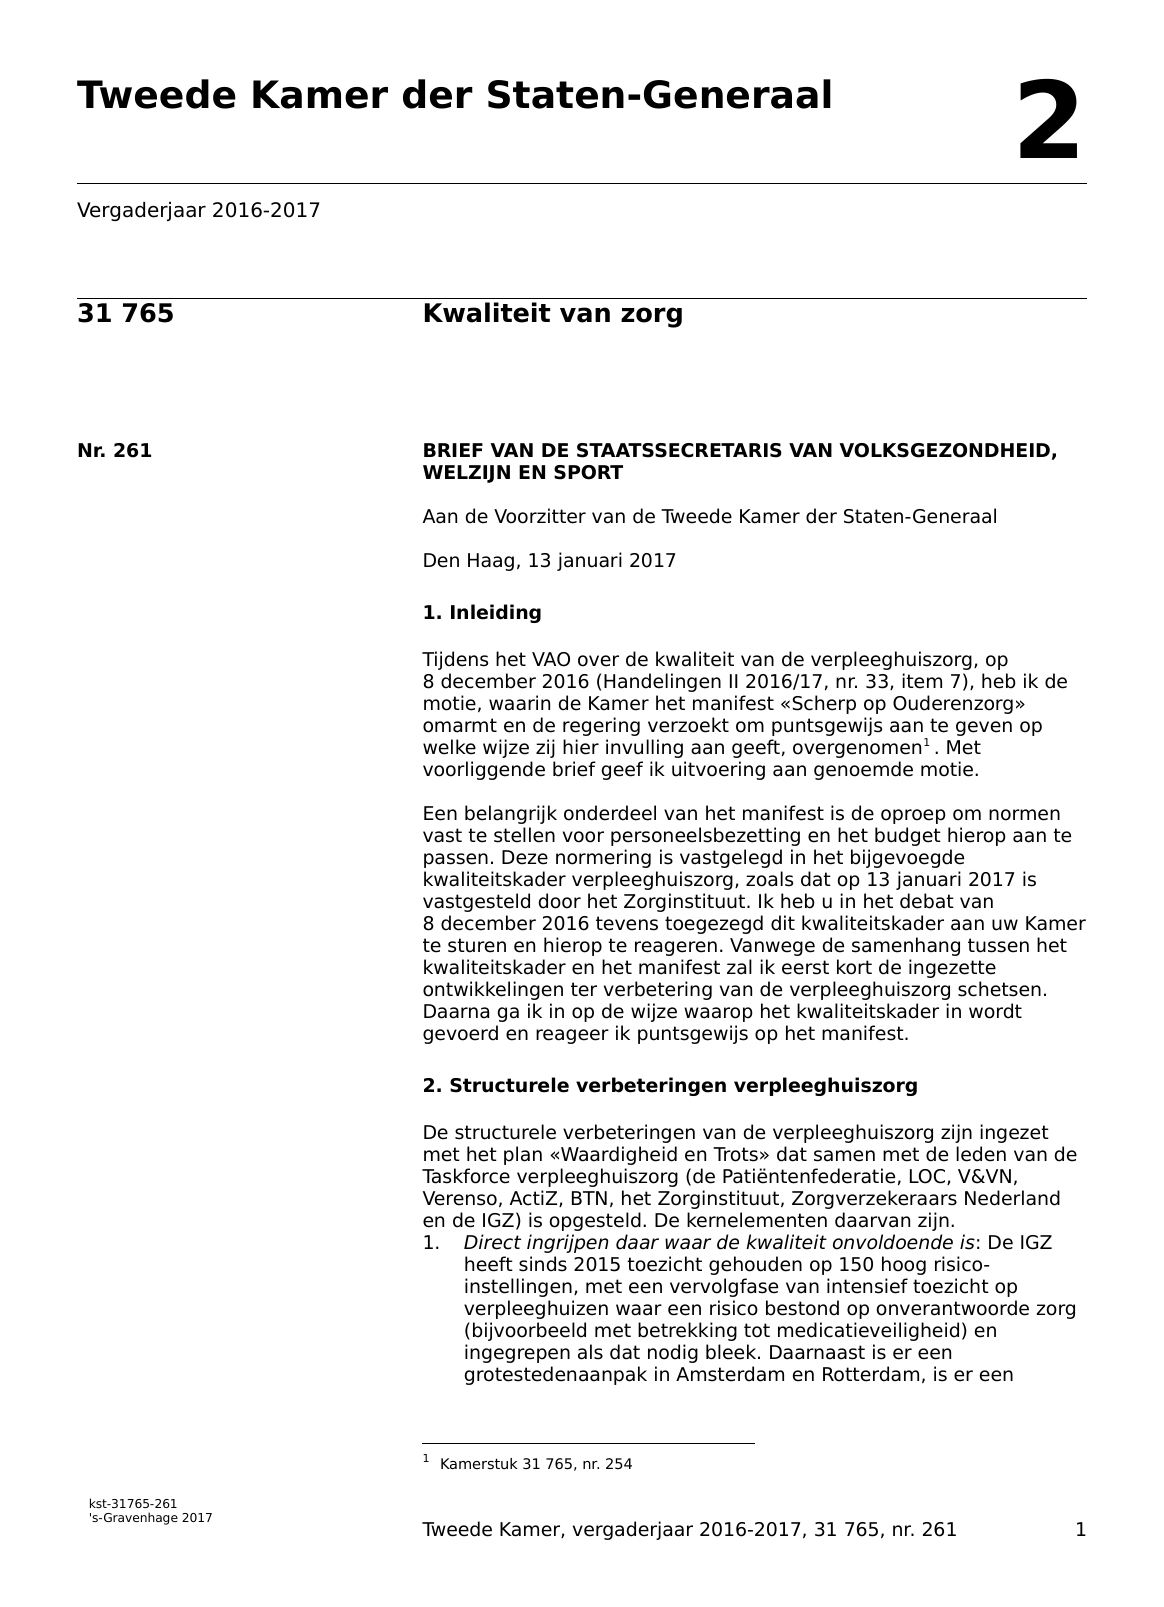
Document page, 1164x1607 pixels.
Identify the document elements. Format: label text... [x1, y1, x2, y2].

text kst-31765-261 [88, 1497, 323, 1511]
subtitle Nr. 261 BRIEF VAN DE STAATSSECRETARIS VAN VOLKSGEZONDHEID, WELZIJN EN SPORT [77, 440, 1087, 484]
text 's-Gravenhage 2017 [88, 1511, 323, 1525]
text Aan de Voorzitter van de Tweede Kamer der Staten-Generaal [422, 506, 1087, 528]
table_header Tweede Kamer der Staten-Generaal [77, 59, 886, 183]
text Tijdens het VAO over de kwaliteit van de verpleeghuiszorg, op 8 december 2016 (Handelingen II 2016/17, nr. 33, item 7), heb ik de motie, waarin de Kamer het manifest «Scherp op Ouderenzorg» omarmt en de regering verzoekt om puntsgewijs aan te geven op welke wijze zij hier invulling aan geeft, overgenomen. Met voorliggende brief geef ik uitvoering aan genoemde motie. [422, 649, 1087, 781]
table_header 2 [886, 59, 1087, 183]
subtitle 31 765 Kwaliteit van zorg [77, 299, 1087, 329]
subtitle 2. Structurele verbeteringen verpleeghuiszorg [422, 1075, 1087, 1097]
table_cell Vergaderjaar 2016-2017 [77, 184, 1087, 298]
text Den Haag, 13 januari 2017 [422, 550, 1087, 572]
subtitle 1. Inleiding [422, 602, 1087, 624]
text De structurele verbeteringen van de verpleeghuiszorg zijn ingezet met het plan «Waardigheid en Trots» dat samen met de leden van de Taskforce verpleeghuiszorg (de Patiëntenfederatie, LOC, V&VN, Verenso, ActiZ, BTN, het Zorginstituut, Zorgverzekeraars Nederland en de IGZ) is opgesteld. De kernelementen daarvan zijn. [422, 1122, 1087, 1232]
text Kamerstuk 31 765, nr. 254 [422, 1452, 1087, 1474]
text Een belangrijk onderdeel van het manifest is de oproep om normen vast te stellen voor personeelsbezetting en het budget hierop aan te passen. Deze normering is vastgelegd in het bijgevoegde kwaliteitskader verpleeghuiszorg, zoals dat op 13 januari 2017 is vastgesteld door het Zorginstituut. Ik heb u in het debat van 8 december 2016 tevens toegezegd dit kwaliteitskader aan uw Kamer te sturen en hierop te reageren. Vanwege de samenhang tussen het kwaliteitskader en het manifest zal ik eerst kort de ingezette ontwikkelingen ter verbetering van de verpleeghuiszorg schetsen. Daarna ga ik in op de wijze waarop het kwaliteitskader in wordt gevoerd en reageer ik puntsgewijs op het manifest. [422, 803, 1087, 1045]
text 1. Direct ingrijpen daar waar de kwaliteit onvoldoende is: De IGZ heeft sinds 2015 toezicht gehouden op 150 hoog risico-instellingen, met een vervolgfase van intensief toezicht op verpleeghuizen waar een risico bestond op onverantwoorde zorg (bijvoorbeeld met betrekking tot medicatieveiligheid) en ingegrepen als dat nodig bleek. Daarnaast is er een grotestedenaanpak in Amsterdam en Rotterdam, is er een [422, 1232, 1087, 1386]
